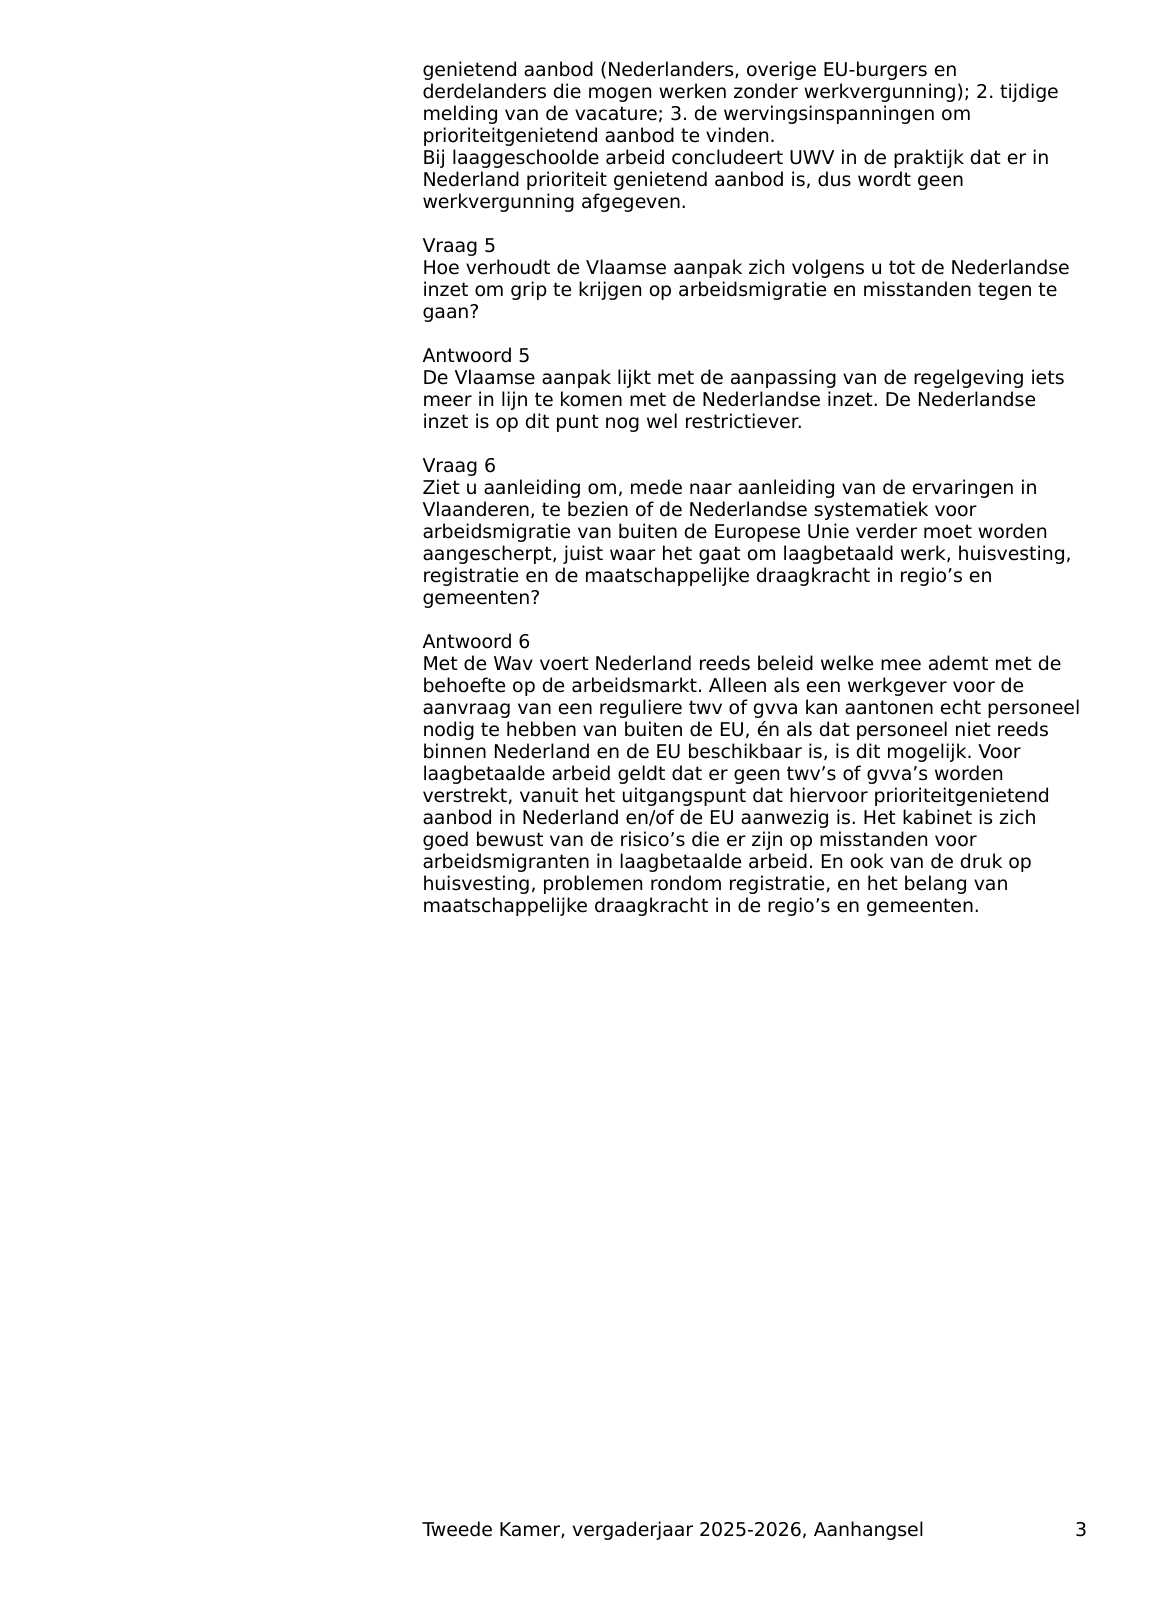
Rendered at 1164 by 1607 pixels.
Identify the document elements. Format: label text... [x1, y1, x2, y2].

text genietend aanbod (Nederlanders, overige EU-burgers en derdelanders die mogen werken zonder werkvergunning); 2. tijdige melding van de vacature; 3. de wervingsinspanningen om prioriteitgenietend aanbod te vinden. [422, 59, 1087, 147]
text Antwoord 5 [422, 345, 1087, 367]
text Vraag 6 [422, 455, 1087, 477]
text Bij laaggeschoolde arbeid concludeert UWV in de praktijk dat er in Nederland prioriteit genietend aanbod is, dus wordt geen werkvergunning afgegeven. [422, 147, 1087, 213]
text De Vlaamse aanpak lijkt met de aanpassing van de regelgeving iets meer in lijn te komen met de Nederlandse inzet. De Nederlandse inzet is op dit punt nog wel restrictiever. [422, 367, 1087, 433]
text Met de Wav voert Nederland reeds beleid welke mee ademt met de behoefte op de arbeidsmarkt. Alleen als een werkgever voor de aanvraag van een reguliere twv of gvva kan aantonen echt personeel nodig te hebben van buiten de EU, én als dat personeel niet reeds binnen Nederland en de EU beschikbaar is, is dit mogelijk. Voor laagbetaalde arbeid geldt dat er geen twv’s of gvva’s worden verstrekt, vanuit het uitgangspunt dat hiervoor prioriteitgenietend aanbod in Nederland en/of de EU aanwezig is. Het kabinet is zich goed bewust van de risico’s die er zijn op misstanden voor arbeidsmigranten in laagbetaalde arbeid. En ook van de druk op huisvesting, problemen rondom registratie, en het belang van maatschappelijke draagkracht in de regio’s en gemeenten. [422, 653, 1087, 917]
text Vraag 5 [422, 235, 1087, 257]
text Antwoord 6 [422, 631, 1087, 653]
text Ziet u aanleiding om, mede naar aanleiding van de ervaringen in Vlaanderen, te bezien of de Nederlandse systematiek voor arbeidsmigratie van buiten de Europese Unie verder moet worden aangescherpt, juist waar het gaat om laagbetaald werk, huisvesting, registratie en de maatschappelijke draagkracht in regio’s en gemeenten? [422, 477, 1087, 609]
text Hoe verhoudt de Vlaamse aanpak zich volgens u tot de Nederlandse inzet om grip te krijgen op arbeidsmigratie en misstanden tegen te gaan? [422, 257, 1087, 323]
